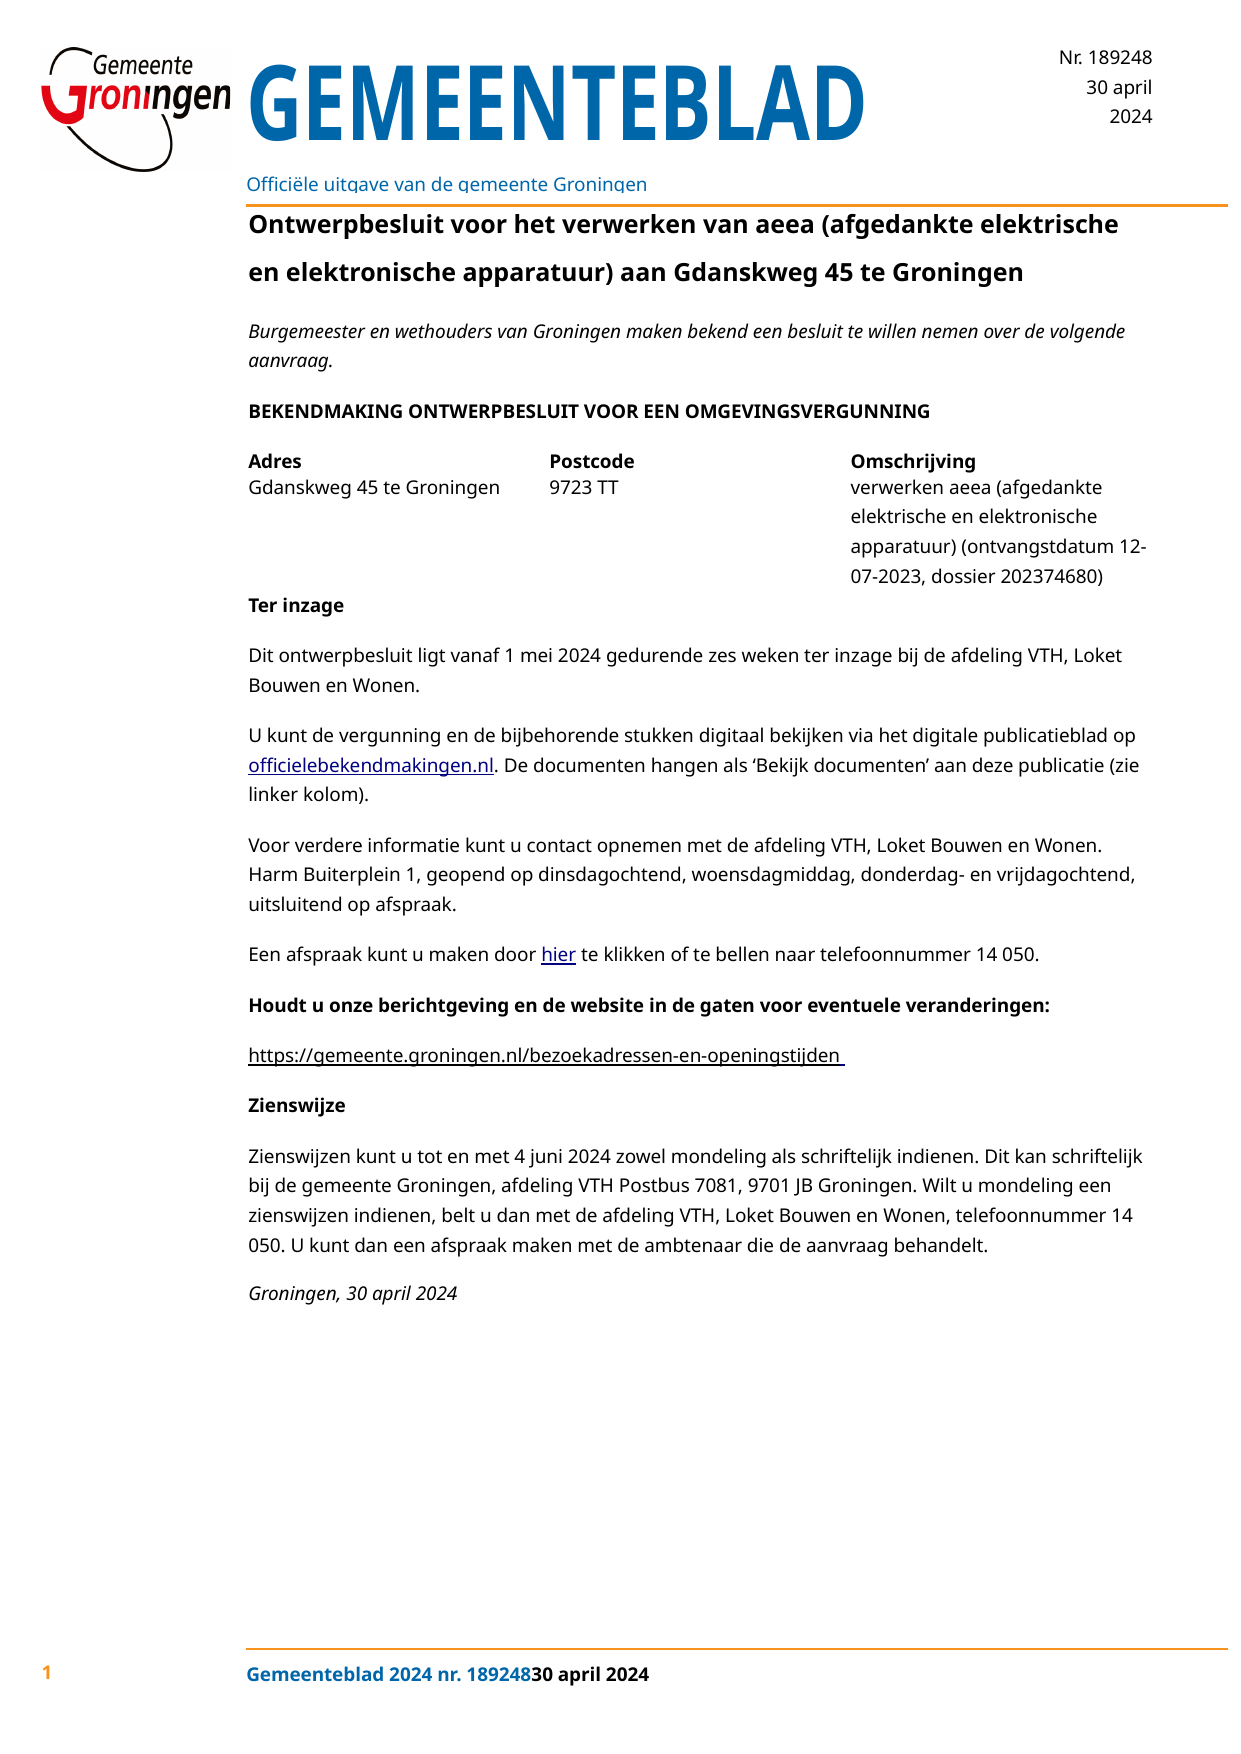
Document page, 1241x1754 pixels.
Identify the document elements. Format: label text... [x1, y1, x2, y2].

text Zienswijzen kunt u tot en met 4 juni 2024 zowel mondeling als schriftelijk indienen. Dit kan schriftelijk bij de gemeente Groningen, afdeling VTH Postbus 7081, 9701 JB Groningen. Wilt u mondeling een zienswijzen indienen, belt u dan met de afdeling VTH, Loket Bouwen en Wonen, telefoonnummer 14 050. U kunt dan een afspraak maken met de ambtenaar die de aanvraag behandelt. [248, 1143, 1152, 1258]
picture [41, 47, 231, 172]
text U kunt de vergunning en de bijbehorende stukken digitaal bekijken via het digitale publicatieblad op officielebekendmakingen.nl. De documenten hangen als ‘Bekijk documenten’ aan deze publicatie (zie linker kolom). [248, 722, 1152, 807]
text Zienswijze [248, 1093, 1152, 1118]
table_cell 9723 TT [549, 474, 850, 589]
text Groningen, 30 april 2024 [248, 1280, 1152, 1305]
text Een afspraak kunt u maken door hier te klikken of te bellen naar telefoonnummer 14 050. [248, 941, 1152, 967]
table_header Adres [248, 449, 549, 474]
text Voor verdere informatie kunt u contact opnemen met de afdeling VTH, Loket Bouwen en Wonen. Harm Buiterplein 1, geopend op dinsdagochtend, woensdagmiddag, donderdag- en vrijdagochtend, uitsluitend op afspraak. [248, 832, 1152, 917]
table_header Omschrijving [850, 449, 1152, 474]
table_cell verwerken aeea (afgedankte elektrische en elektronische apparatuur) (ontvangstdatum 12-07-2023, dossier 202374680) [850, 474, 1152, 589]
text Ter inzage [248, 592, 1152, 618]
table_cell Gdanskweg 45 te Groningen [248, 474, 549, 589]
text Dit ontwerpbesluit ligt vanaf 1 mei 2024 gedurende zes weken ter inzage bij de afdeling VTH, Loket Bouwen en Wonen. [248, 642, 1152, 698]
text BEKENDMAKING ONTWERPBESLUIT VOOR EEN OMGEVINGSVERGUNNING [248, 398, 1152, 424]
text Houdt u onze berichtgeving en de website in de gaten voor eventuele veranderingen: [248, 992, 1152, 1018]
text Ontwerpbesluit voor het verwerken van aeea (afgedankte elektrische en elektronische apparatuur) aan Gdanskweg 45 te Groningen [248, 207, 1152, 288]
text Burgemeester en wethouders van Groningen maken bekend een besluit te willen nemen over de volgende aanvraag. [248, 318, 1152, 373]
table_header Postcode [549, 449, 850, 474]
text https://gemeente.groningen.nl/bezoekadressen-en-openingstijden [248, 1042, 1152, 1068]
